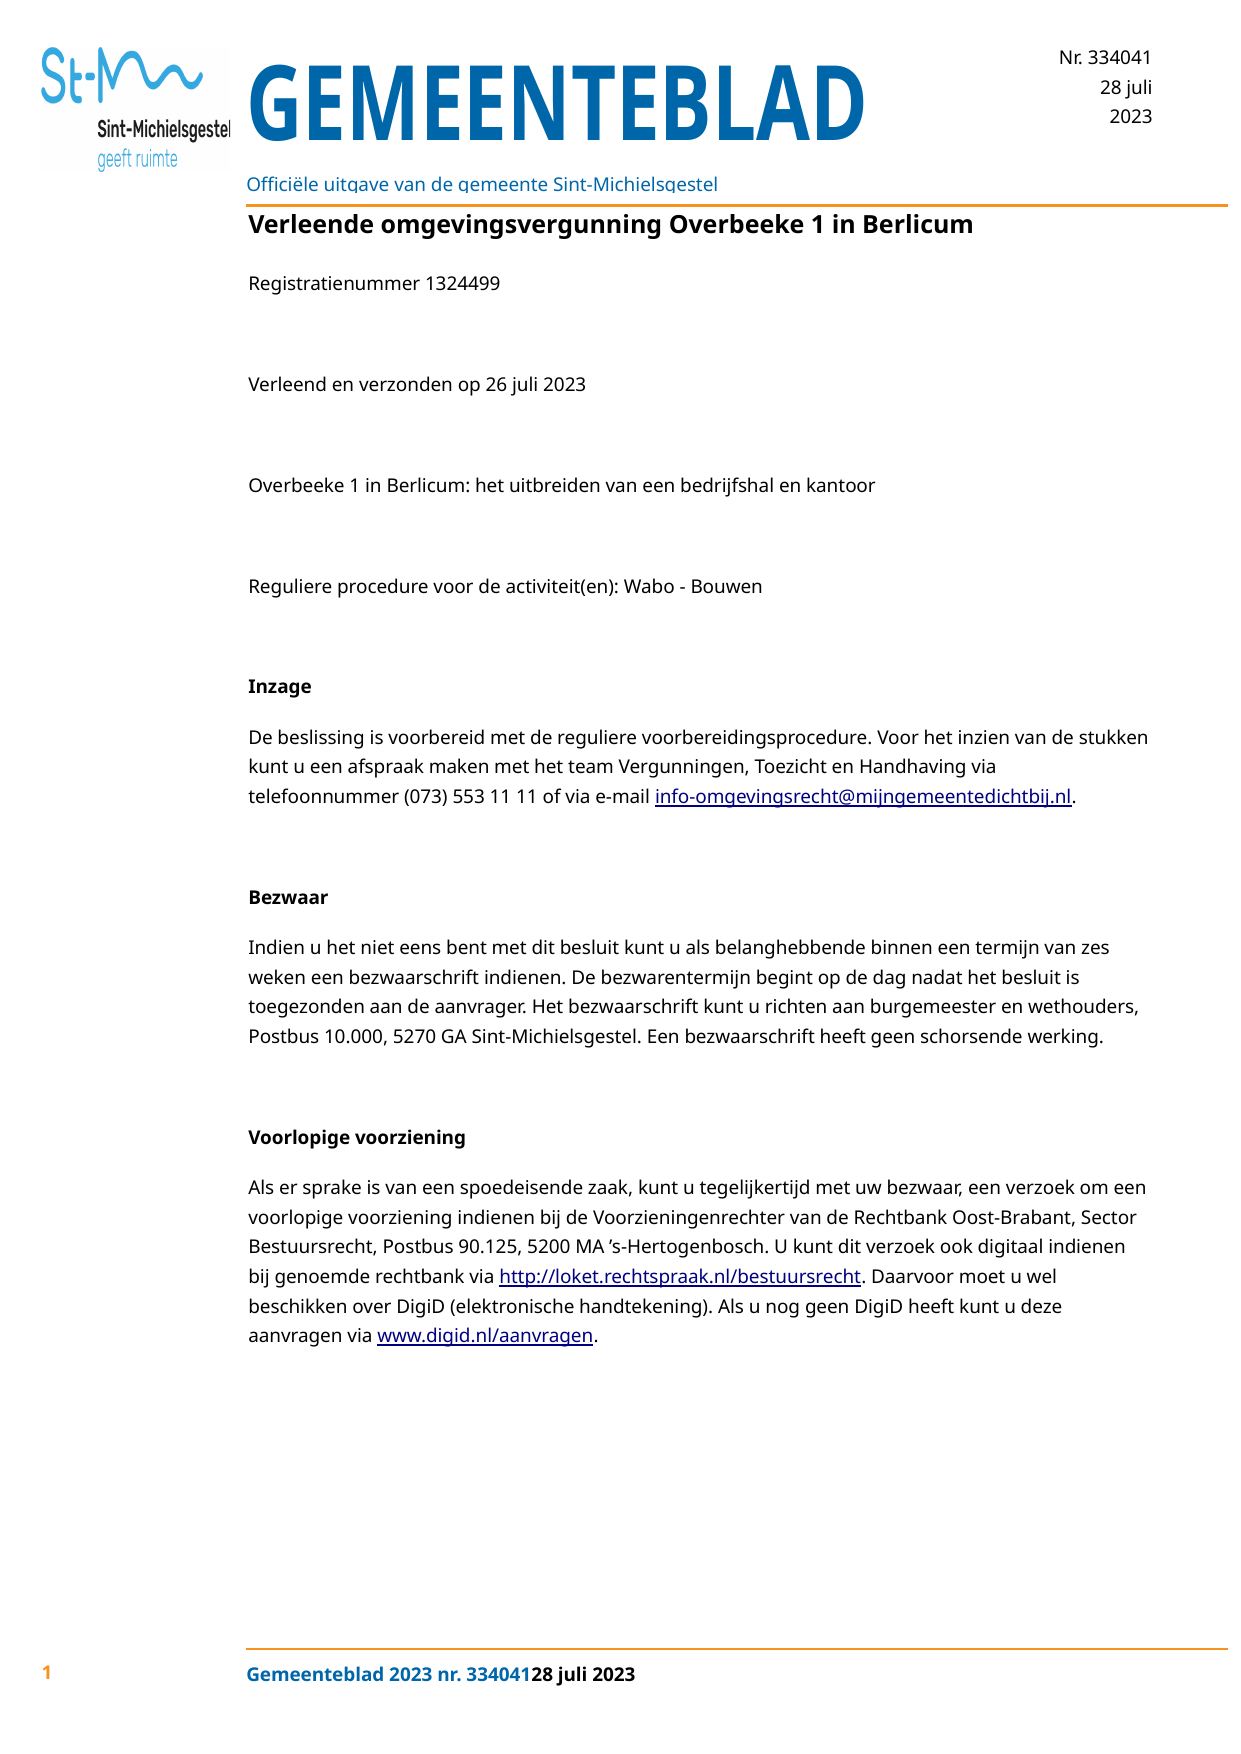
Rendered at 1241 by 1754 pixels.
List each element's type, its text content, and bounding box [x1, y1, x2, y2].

text Inzage [248, 674, 1152, 699]
text Indien u het niet eens bent met dit besluit kunt u als belanghebbende binnen een termijn van zes weken een bezwaarschrift indienen. De bezwarentermijn begint op de dag nadat het besluit is toegezonden aan de aanvrager. Het bezwaarschrift kunt u richten aan burgemeester en wethouders, Postbus 10.000, 5270 GA Sint-Michielsgestel. Een bezwaarschrift heeft geen schorsende werking. [248, 934, 1152, 1049]
picture [41, 47, 231, 172]
text Als er sprake is van een spoedeisende zaak, kunt u tegelijkertijd met uw bezwaar, een verzoek om een voorlopige voorziening indienen bij de Voorzieningenrechter van de Rechtbank Oost-Brabant, Sector Bestuursrecht, Postbus 90.125, 5200 MA ’s-Hertogenbosch. U kunt dit verzoek ook digitaal indienen bij genoemde rechtbank via http://loket.rechtspraak.nl/bestuursrecht. Daarvoor moet u wel beschikken over DigiD (elektronische handtekening). Als u nog geen DigiD heeft kunt u deze aanvragen via www.digid.nl/aanvragen. [248, 1174, 1152, 1348]
text Overbeeke 1 in Berlicum: het uitbreiden van een bedrijfshal en kantoor [248, 472, 1152, 498]
text Reguliere procedure voor de activiteit(en): Wabo - Bouwen [248, 573, 1152, 598]
text Registratienummer 1324499 [248, 270, 1152, 296]
text Bezwaar [248, 884, 1152, 910]
text De beslissing is voorbereid met de reguliere voorbereidingsprocedure. Voor het inzien van de stukken kunt u een afspraak maken met het team Vergunningen, Toezicht en Handhaving via telefoonnummer (073) 553 11 11 of via e-mail info-omgevingsrecht@mijngemeentedichtbij.nl. [248, 724, 1152, 809]
text Voorlopige voorziening [248, 1124, 1152, 1150]
text Verleende omgevingsvergunning Overbeeke 1 in Berlicum [248, 207, 1152, 241]
text Verleend en verzonden op 26 juli 2023 [248, 371, 1152, 397]
